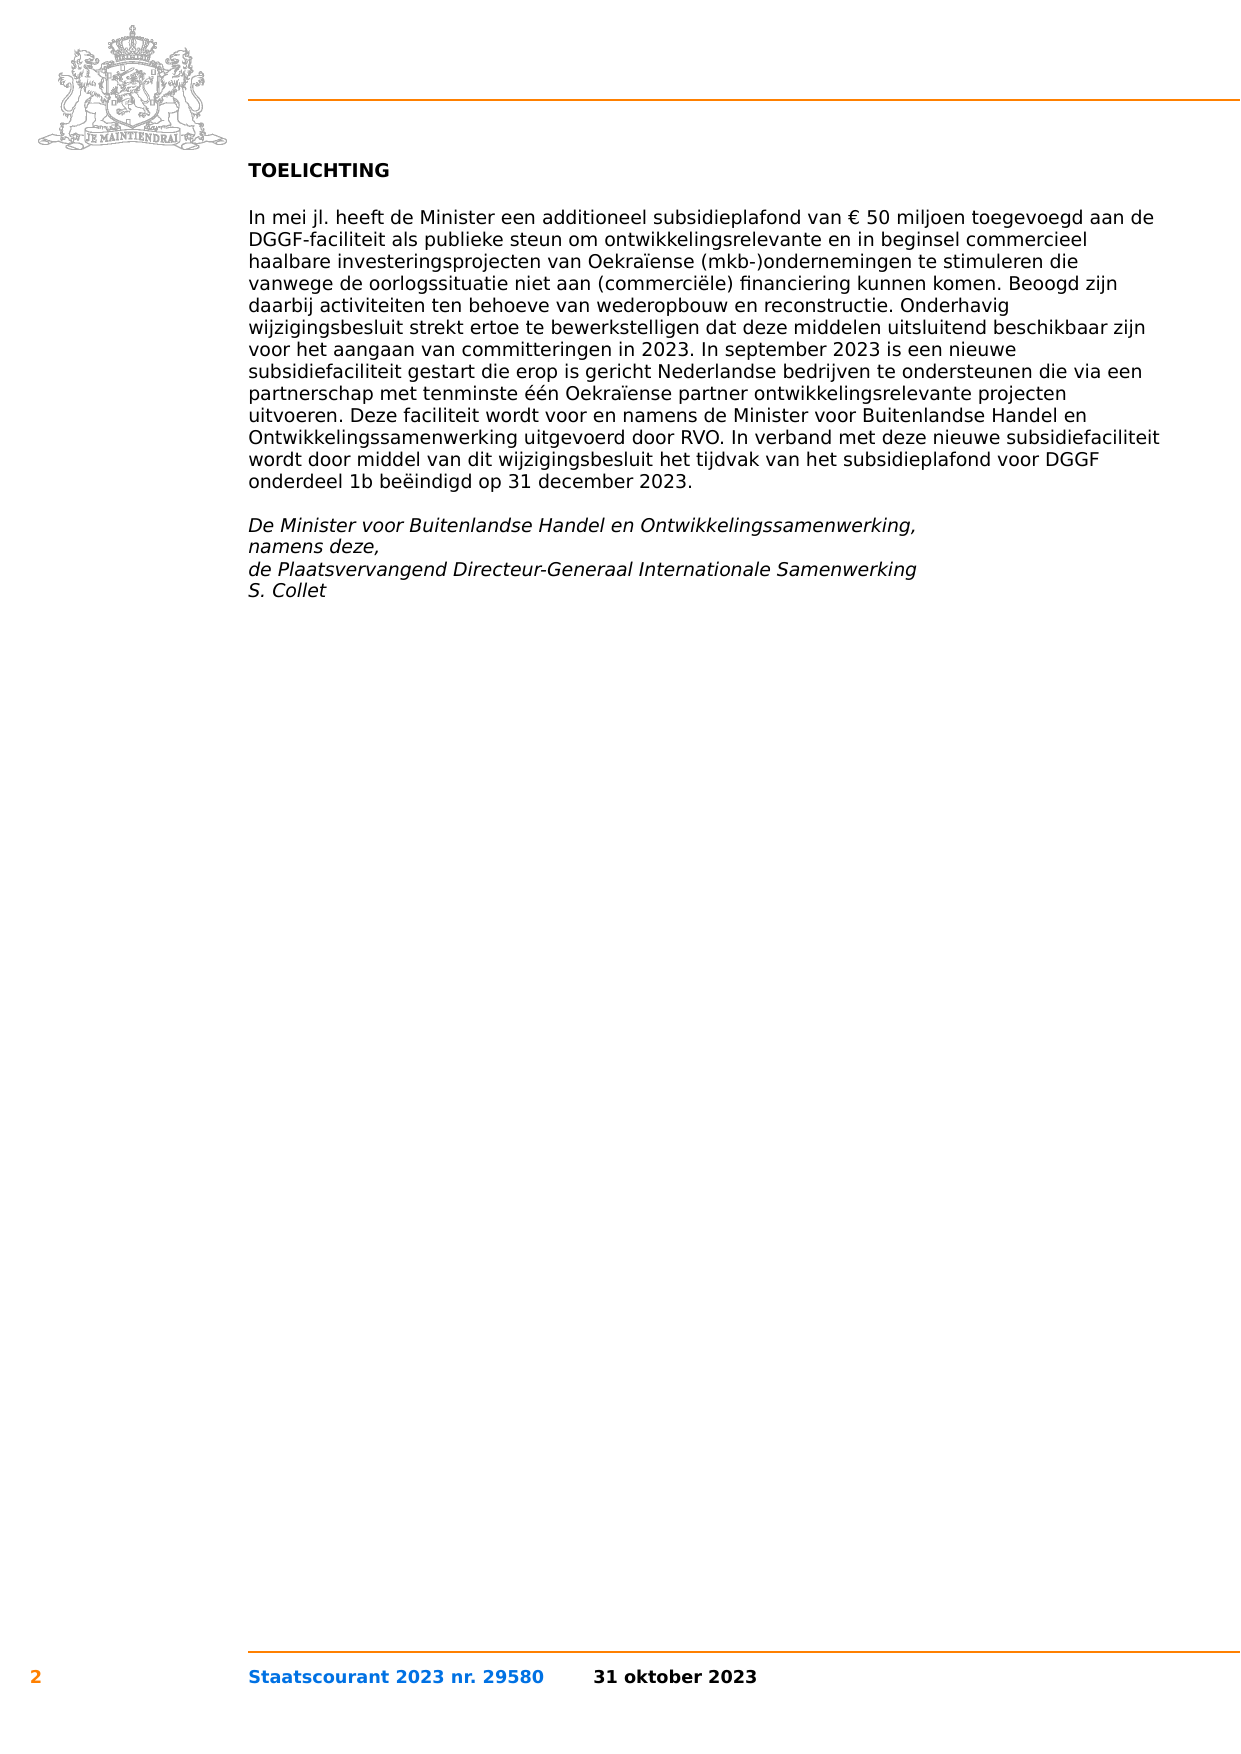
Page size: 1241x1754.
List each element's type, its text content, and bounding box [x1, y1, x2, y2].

picture [38, 25, 227, 150]
subtitle TOELICHTING [248, 160, 1163, 182]
text In mei jl. heeft de Minister een additioneel subsidieplafond van € 50 miljoen toegevoegd aan de DGGF-faciliteit als publieke steun om ontwikkelingsrelevante en in beginsel commercieel haalbare investeringsprojecten van Oekraïense (mkb-)ondernemingen te stimuleren die vanwege de oorlogssituatie niet aan (commerciële) financiering kunnen komen. Beoogd zijn daarbij activiteiten ten behoeve van wederopbouw en reconstructie. Onderhavig wijzigingsbesluit strekt ertoe te bewerkstelligen dat deze middelen uitsluitend beschikbaar zijn voor het aangaan van committeringen in 2023. In september 2023 is een nieuwe subsidiefaciliteit gestart die erop is gericht Nederlandse bedrijven te ondersteunen die via een partnerschap met tenminste één Oekraïense partner ontwikkelingsrelevante projecten uitvoeren. Deze faciliteit wordt voor en namens de Minister voor Buitenlandse Handel en Ontwikkelingssamenwerking uitgevoerd door RVO. In verband met deze nieuwe subsidiefaciliteit wordt door middel van dit wijzigingsbesluit het tijdvak van het subsidieplafond voor DGGF onderdeel 1b beëindigd op 31 december 2023. [248, 207, 1163, 493]
text De Minister voor Buitenlandse Handel en Ontwikkelingssamenwerking, namens deze, de Plaatsvervangend Directeur-Generaal Internationale Samenwerking S. Collet [248, 514, 1163, 602]
